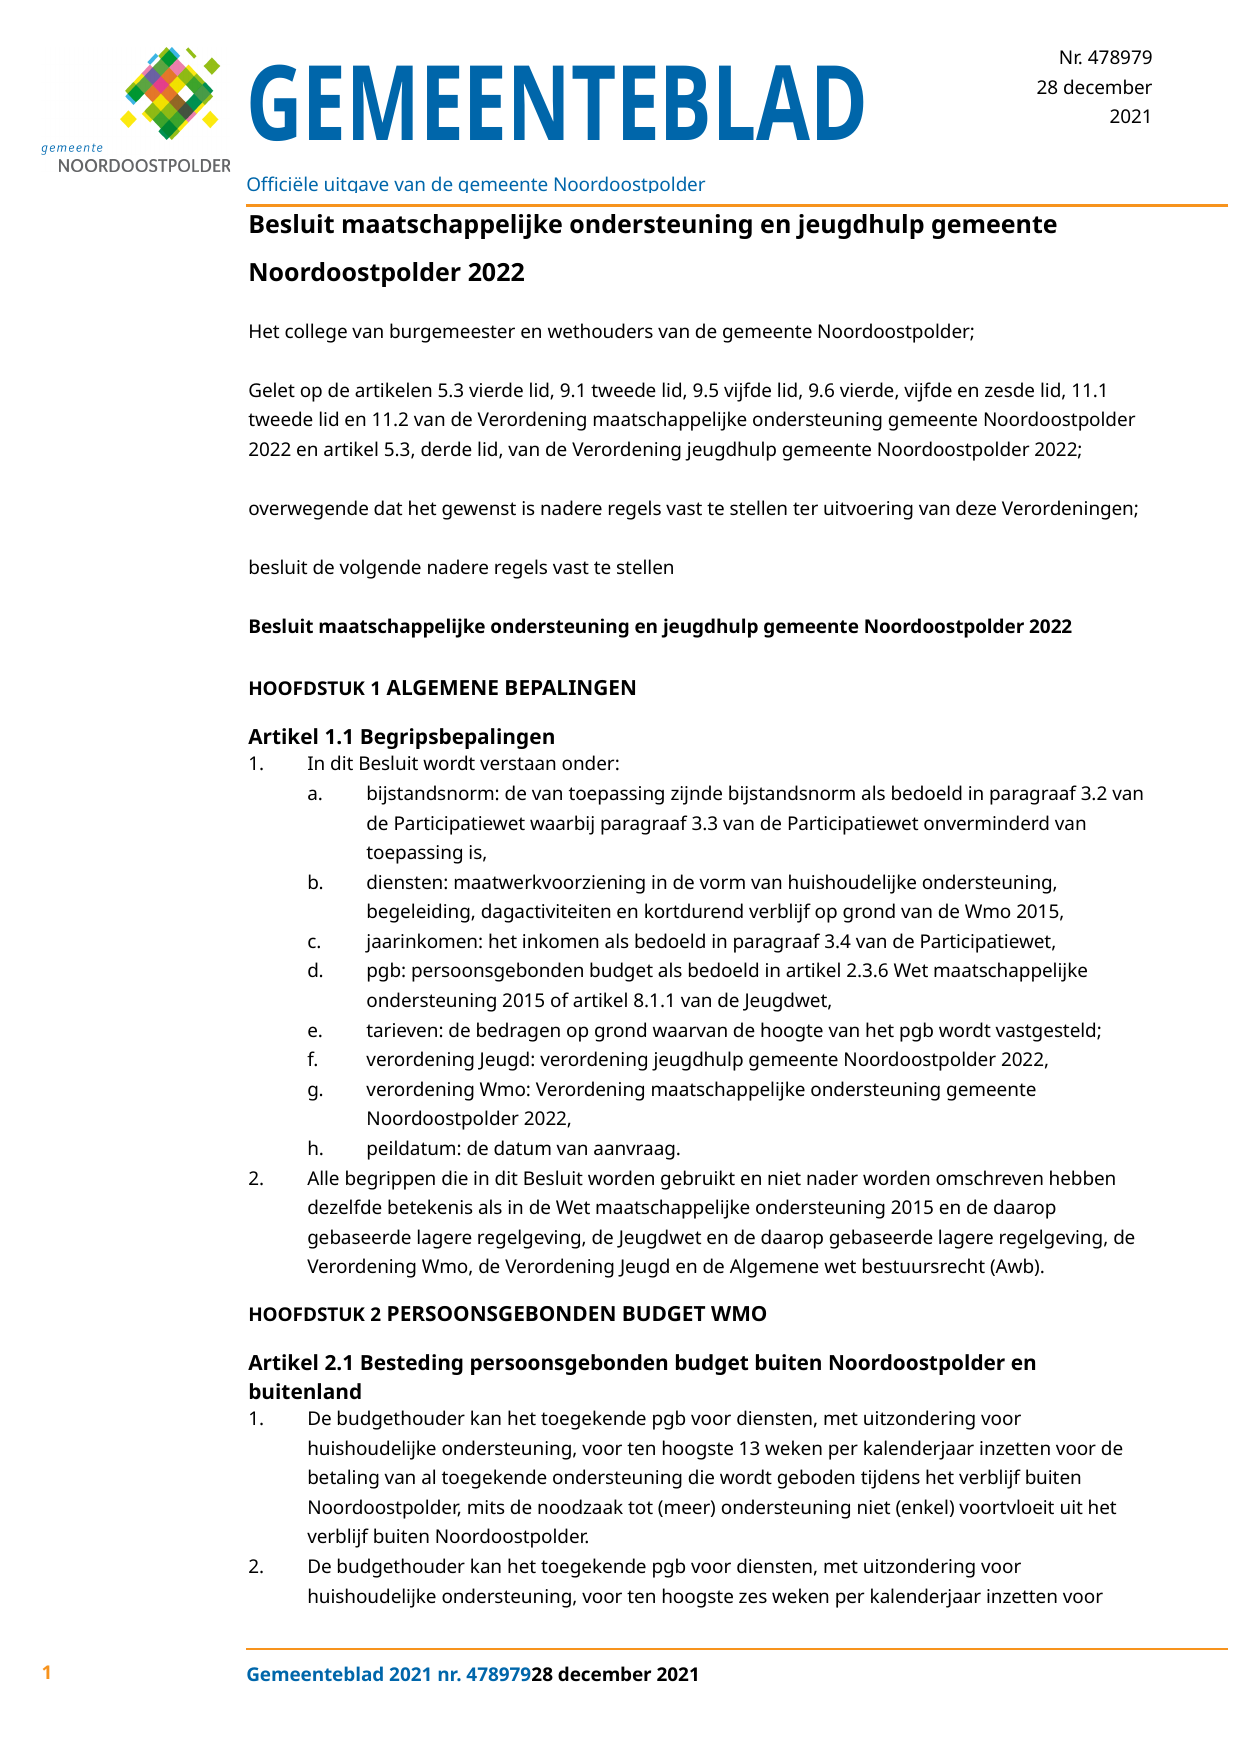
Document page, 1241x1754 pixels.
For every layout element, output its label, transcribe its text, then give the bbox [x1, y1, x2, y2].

text Artikel 2.1 Besteding persoonsgebonden budget buiten Noordoostpolder en buitenland [248, 1348, 1152, 1405]
text overwegende dat het gewenst is nadere regels vast te stellen ter uitvoering van deze Verordeningen; [248, 495, 1152, 521]
list pgb: persoonsgebonden budget als bedoeld in artikel 2.3.6 Wet maatschappelijke ondersteuning 2015 of artikel 8.1.1 van de Jeugdwet, [307, 958, 1152, 1013]
list diensten: maatwerkvoorziening in de vorm van huishoudelijke ondersteuning, begeleiding, dagactiviteiten en kortdurend verblijf op grond van de Wmo 2015, [307, 869, 1152, 924]
list peildatum: de datum van aanvraag. [307, 1135, 1152, 1161]
picture [41, 47, 231, 172]
text HOOFDSTUK 2 PERSOONSGEBONDEN BUDGET WMO [248, 1299, 1152, 1328]
list verordening Wmo: Verordening maatschappelijke ondersteuning gemeente Noordoostpolder 2022, [307, 1076, 1152, 1131]
list De budgethouder kan het toegekende pgb voor diensten, met uitzondering voor huishoudelijke ondersteuning, voor ten hoogste zes weken per kalenderjaar inzetten voor [248, 1553, 1152, 1608]
text Gelet op de artikelen 5.3 vierde lid, 9.1 tweede lid, 9.5 vijfde lid, 9.6 vierde, vijfde en zesde lid, 11.1 tweede lid en 11.2 van de Verordening maatschappelijke ondersteuning gemeente Noordoostpolder 2022 en artikel 5.3, derde lid, van de Verordening jeugdhulp gemeente Noordoostpolder 2022; [248, 377, 1152, 462]
text Besluit maatschappelijke ondersteuning en jeugdhulp gemeente Noordoostpolder 2022 [248, 614, 1152, 639]
list verordening Jeugd: verordening jeugdhulp gemeente Noordoostpolder 2022, [307, 1046, 1152, 1072]
list De budgethouder kan het toegekende pgb voor diensten, met uitzondering voor huishoudelijke ondersteuning, voor ten hoogste 13 weken per kalenderjaar inzetten voor de betaling van al toegekende ondersteuning die wordt geboden tijdens het verblijf buiten Noordoostpolder, mits de noodzaak tot (meer) ondersteuning niet (enkel) voortvloeit uit het verblijf buiten Noordoostpolder. [248, 1405, 1152, 1549]
text Het college van burgemeester en wethouders van de gemeente Noordoostpolder; [248, 318, 1152, 344]
list Alle begrippen die in dit Besluit worden gebruikt en niet nader worden omschreven hebben dezelfde betekenis als in de Wet maatschappelijke ondersteuning 2015 en de daarop gebaseerde lagere regelgeving, de Jeugdwet en de daarop gebaseerde lagere regelgeving, de Verordening Wmo, de Verordening Jeugd en de Algemene wet bestuursrecht (Awb). [248, 1165, 1152, 1279]
list jaarinkomen: het inkomen als bedoeld in paragraaf 3.4 van de Participatiewet, [307, 928, 1152, 954]
list bijstandsnorm: de van toepassing zijnde bijstandsnorm als bedoeld in paragraaf 3.2 van de Participatiewet waarbij paragraaf 3.3 van de Participatiewet onverminderd van toepassing is, [307, 780, 1152, 865]
text HOOFDSTUK 1 ALGEMENE BEPALINGEN [248, 673, 1152, 701]
list tarieven: de bedragen op grond waarvan de hoogte van het pgb wordt vastgesteld; [307, 1017, 1152, 1043]
text Besluit maatschappelijke ondersteuning en jeugdhulp gemeente Noordoostpolder 2022 [248, 207, 1152, 288]
list In dit Besluit wordt verstaan onder: [248, 751, 1152, 776]
text Artikel 1.1 Begripsbepalingen [248, 722, 1152, 751]
text besluit de volgende nadere regels vast te stellen [248, 554, 1152, 580]
